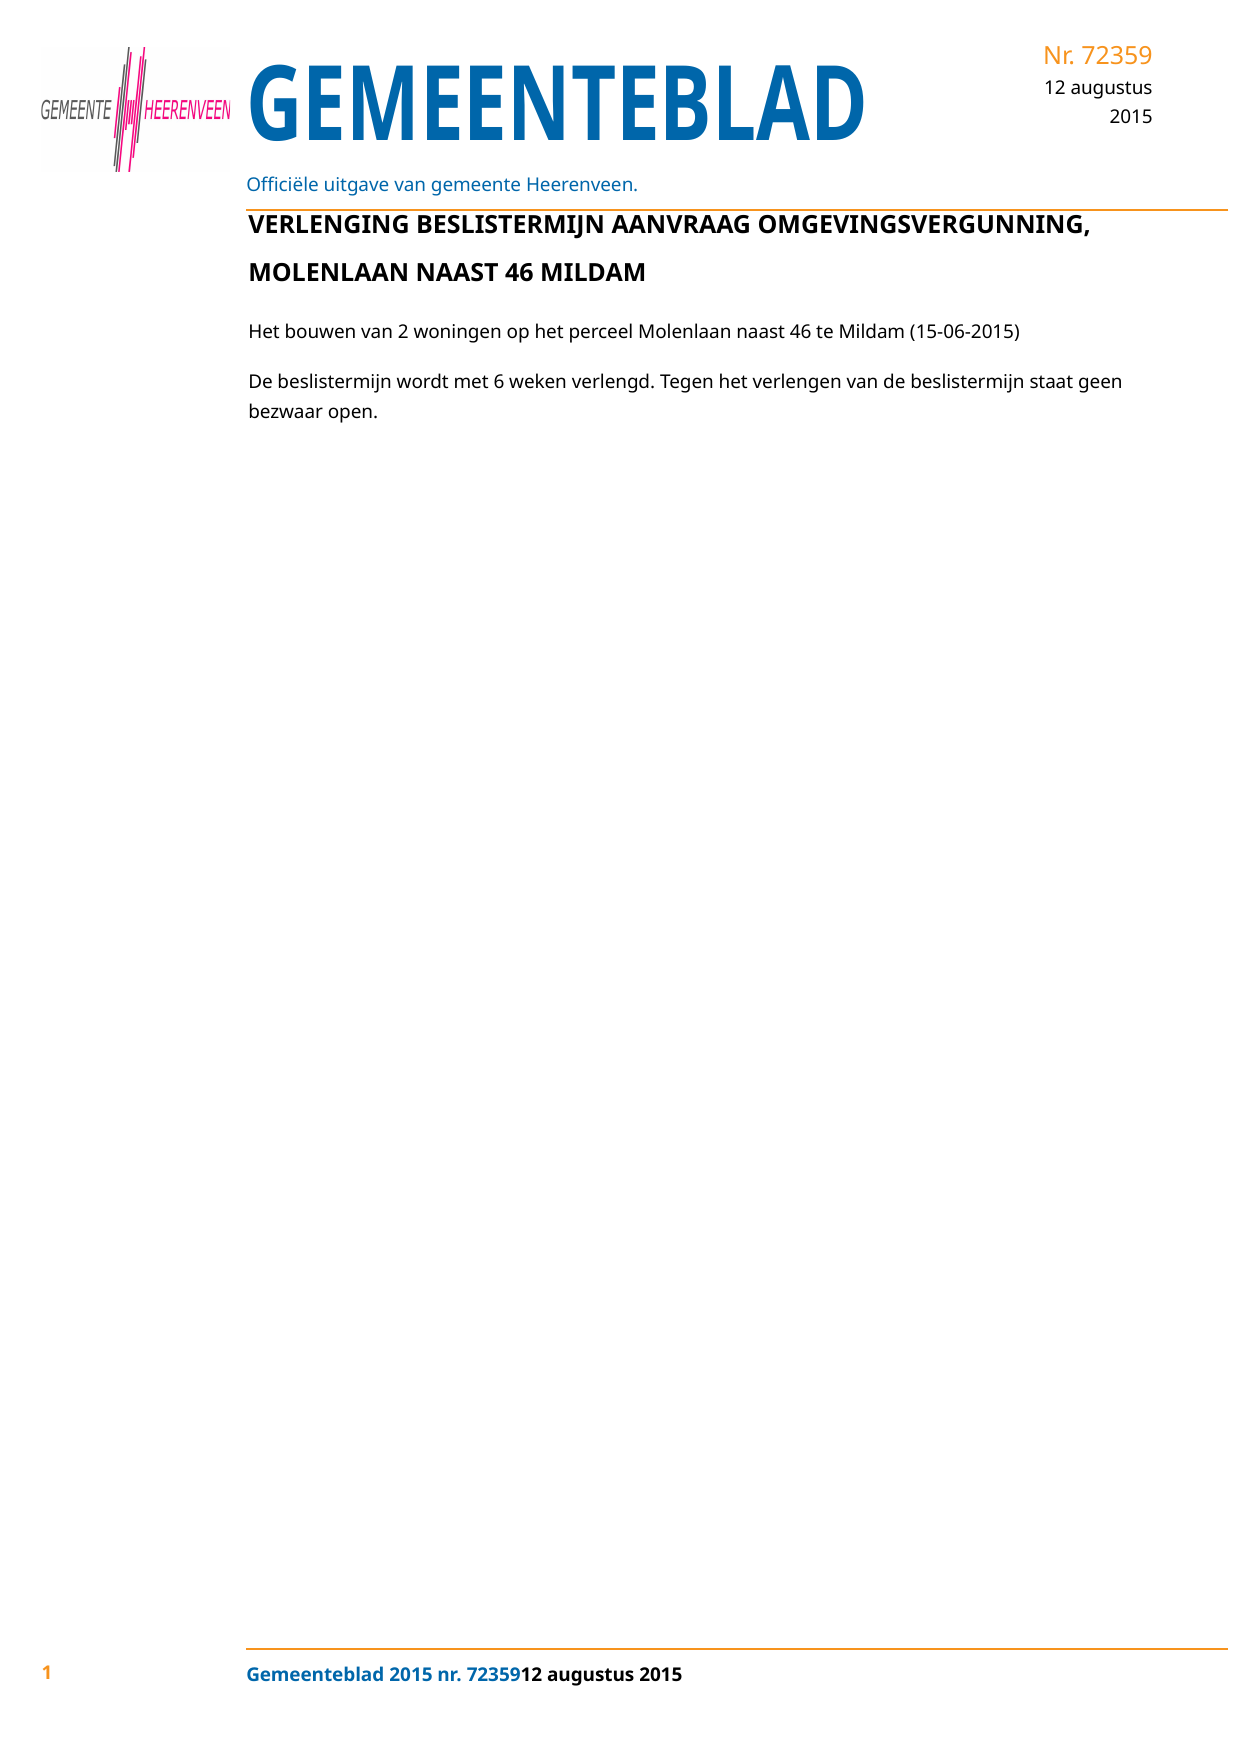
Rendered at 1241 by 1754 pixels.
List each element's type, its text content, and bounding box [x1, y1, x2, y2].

picture [41, 47, 231, 172]
text Het bouwen van 2 woningen op het perceel Molenlaan naast 46 te Mildam (15-06-2015) [248, 318, 1152, 344]
text De beslistermijn wordt met 6 weken verlengd. Tegen het verlengen van de beslistermijn staat geen bezwaar open. [248, 368, 1152, 424]
text VERLENGING BESLISTERMIJN AANVRAAG OMGEVINGSVERGUNNING, MOLENLAAN NAAST 46 MILDAM [248, 211, 1152, 288]
